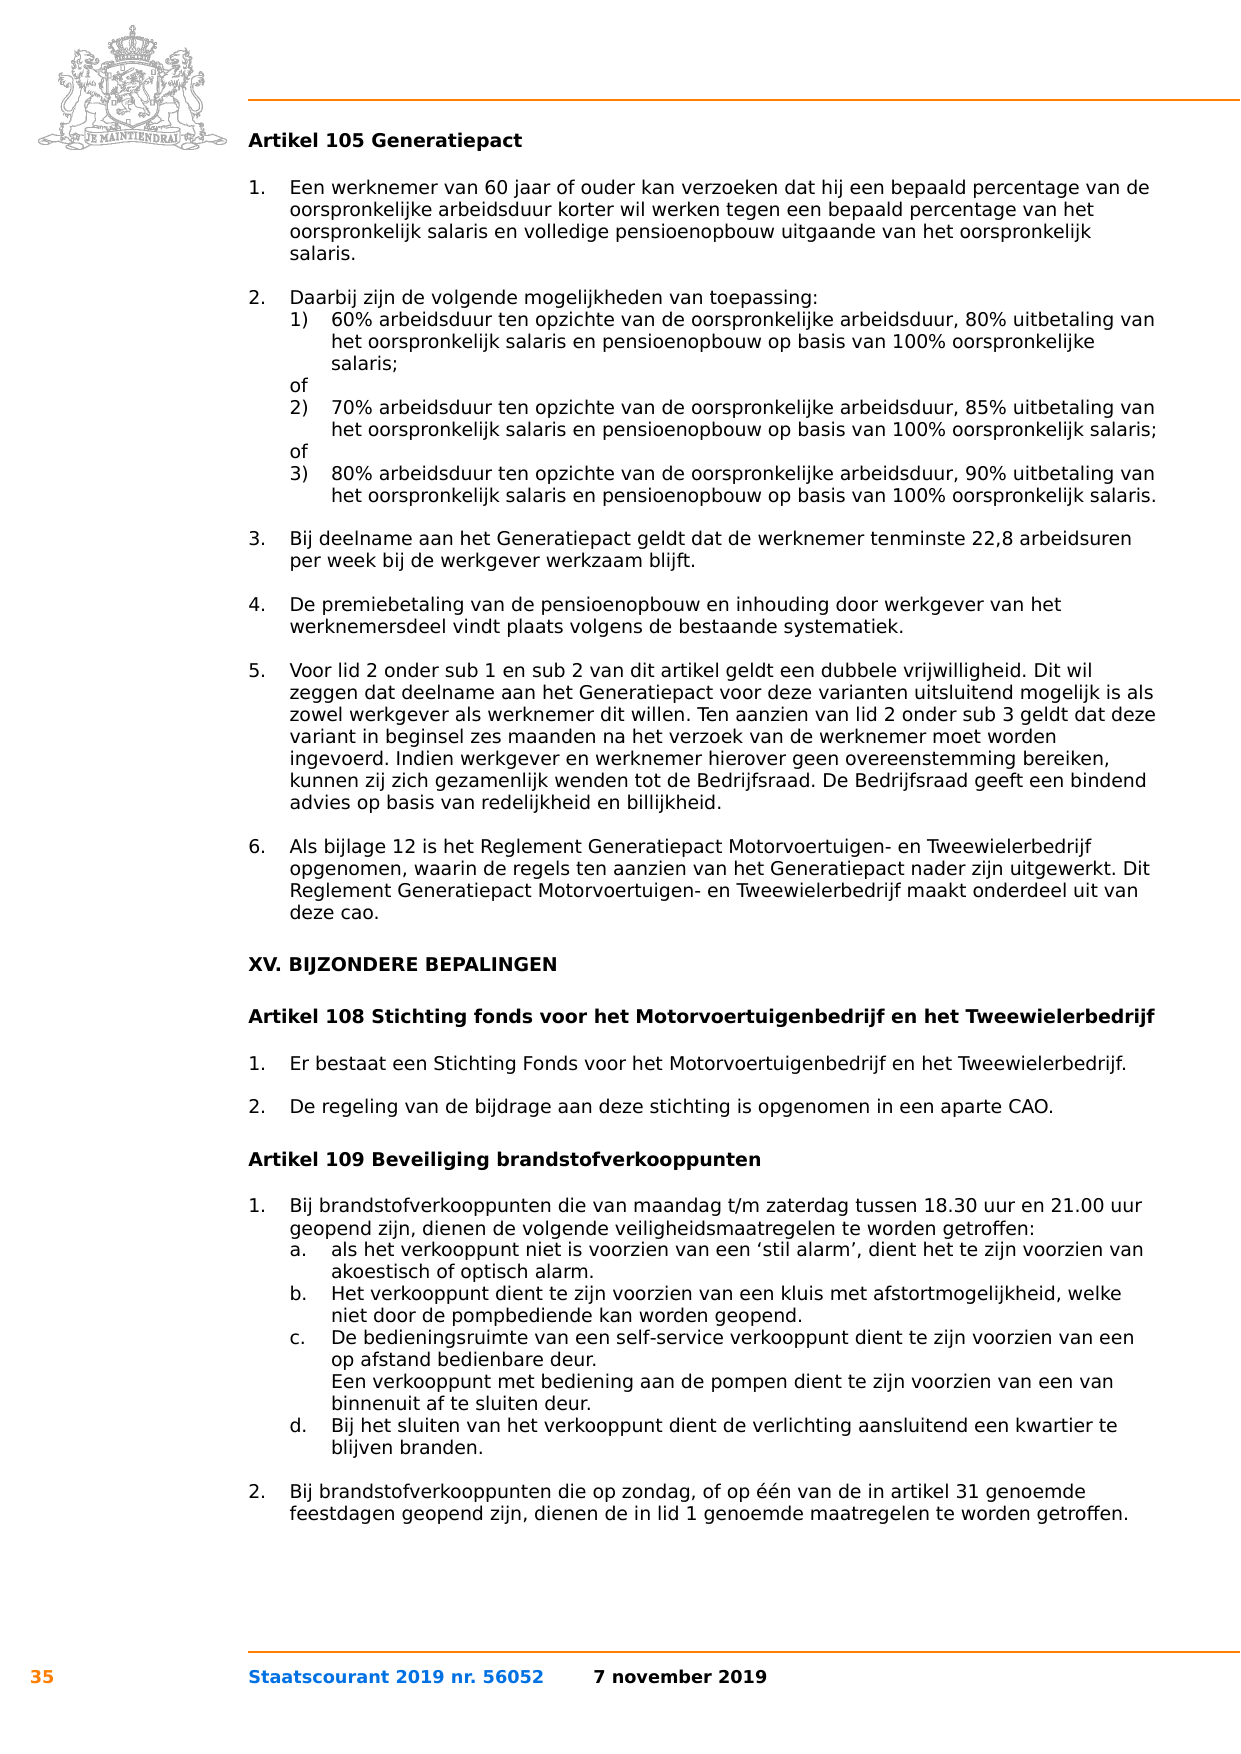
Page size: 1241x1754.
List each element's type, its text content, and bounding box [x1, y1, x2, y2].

text 1. Een werknemer van 60 jaar of ouder kan verzoeken dat hij een bepaald percentage van de oorspronkelijke arbeidsduur korter wil werken tegen een bepaald percentage van het oorspronkelijk salaris en volledige pensioenopbouw uitgaande van het oorspronkelijk salaris. [248, 177, 1163, 265]
subtitle Artikel 108 Stichting fonds voor het Motorvoertuigenbedrijf en het Tweewielerbedrijf [248, 1006, 1163, 1028]
text c. De bedieningsruimte van een self‑service verkooppunt dient te zijn voorzien van een op afstand bedienbare deur. [289, 1327, 1163, 1371]
text 1) 60% arbeidsduur ten opzichte van de oorspronkelijke arbeidsduur, 80% uitbetaling van het oorspronkelijk salaris en pensioenopbouw op basis van 100% oorspronkelijke salaris; [289, 309, 1163, 374]
text of [289, 441, 1163, 462]
picture [38, 25, 227, 150]
subtitle Artikel 105 Generatiepact [248, 130, 1163, 152]
text 2. Bij brandstofverkooppunten die op zondag, of op één van de in artikel 31 genoemde feestdagen geopend zijn, dienen de in lid 1 genoemde maatregelen te worden getroffen. [248, 1481, 1163, 1525]
text 2) 70% arbeidsduur ten opzichte van de oorspronkelijke arbeidsduur, 85% uitbetaling van het oorspronkelijk salaris en pensioenopbouw op basis van 100% oorspronkelijk salaris; [289, 397, 1163, 441]
text 6. Als bijlage 12 is het Reglement Generatiepact Motorvoertuigen- en Tweewielerbedrijf opgenomen, waarin de regels ten aanzien van het Generatiepact nader zijn uitgewerkt. Dit Reglement Generatiepact Motorvoertuigen- en Tweewielerbedrijf maakt onderdeel uit van deze cao. [248, 836, 1163, 924]
text 3) 80% arbeidsduur ten opzichte van de oorspronkelijke arbeidsduur, 90% uitbetaling van het oorspronkelijk salaris en pensioenopbouw op basis van 100% oorspronkelijk salaris. [289, 462, 1163, 506]
text 2. Daarbij zijn de volgende mogelijkheden van toepassing: [248, 287, 1163, 309]
text 1. Bij brandstofverkooppunten die van maandag t/m zaterdag tussen 18.30 uur en 21.00 uur geopend zijn, dienen de volgende veiligheidsmaatregelen te worden getroffen: [248, 1195, 1163, 1239]
text 2. De regeling van de bijdrage aan deze stichting is opgenomen in een aparte CAO. [248, 1096, 1163, 1118]
subtitle XV. BIJZONDERE BEPALINGEN [248, 954, 1163, 976]
text a. als het verkooppunt niet is voorzien van een ‘stil alarm’, dient het te zijn voorzien van akoestisch of optisch alarm. [289, 1239, 1163, 1283]
text 5. Voor lid 2 onder sub 1 en sub 2 van dit artikel geldt een dubbele vrijwilligheid. Dit wil zeggen dat deelname aan het Generatiepact voor deze varianten uitsluitend mogelijk is als zowel werkgever als werknemer dit willen. Ten aanzien van lid 2 onder sub 3 geldt dat deze variant in beginsel zes maanden na het verzoek van de werknemer moet worden ingevoerd. Indien werkgever en werknemer hierover geen overeenstemming bereiken, kunnen zij zich gezamenlijk wenden tot de Bedrijfsraad. De Bedrijfsraad geeft een bindend advies op basis van redelijkheid en billijkheid. [248, 660, 1163, 814]
text 3. Bij deelname aan het Generatiepact geldt dat de werknemer tenminste 22,8 arbeidsuren per week bij de werkgever werkzaam blijft. [248, 528, 1163, 572]
subtitle Artikel 109 Beveiliging brandstofverkooppunten [248, 1148, 1163, 1170]
text of [289, 374, 1163, 397]
text 4. De premiebetaling van de pensioenopbouw en inhouding door werkgever van het werknemersdeel vindt plaats volgens de bestaande systematiek. [248, 594, 1163, 638]
text Een verkooppunt met bediening aan de pompen dient te zijn voorzien van een van binnenuit af te sluiten deur. [331, 1371, 1163, 1415]
text b. Het verkooppunt dient te zijn voorzien van een kluis met afstortmogelijkheid, welke niet door de pompbediende kan worden geopend. [289, 1283, 1163, 1327]
text 1. Er bestaat een Stichting Fonds voor het Motorvoertuigenbedrijf en het Tweewielerbedrijf. [248, 1053, 1163, 1074]
text d. Bij het sluiten van het verkooppunt dient de verlichting aansluitend een kwartier te blijven branden. [289, 1415, 1163, 1459]
